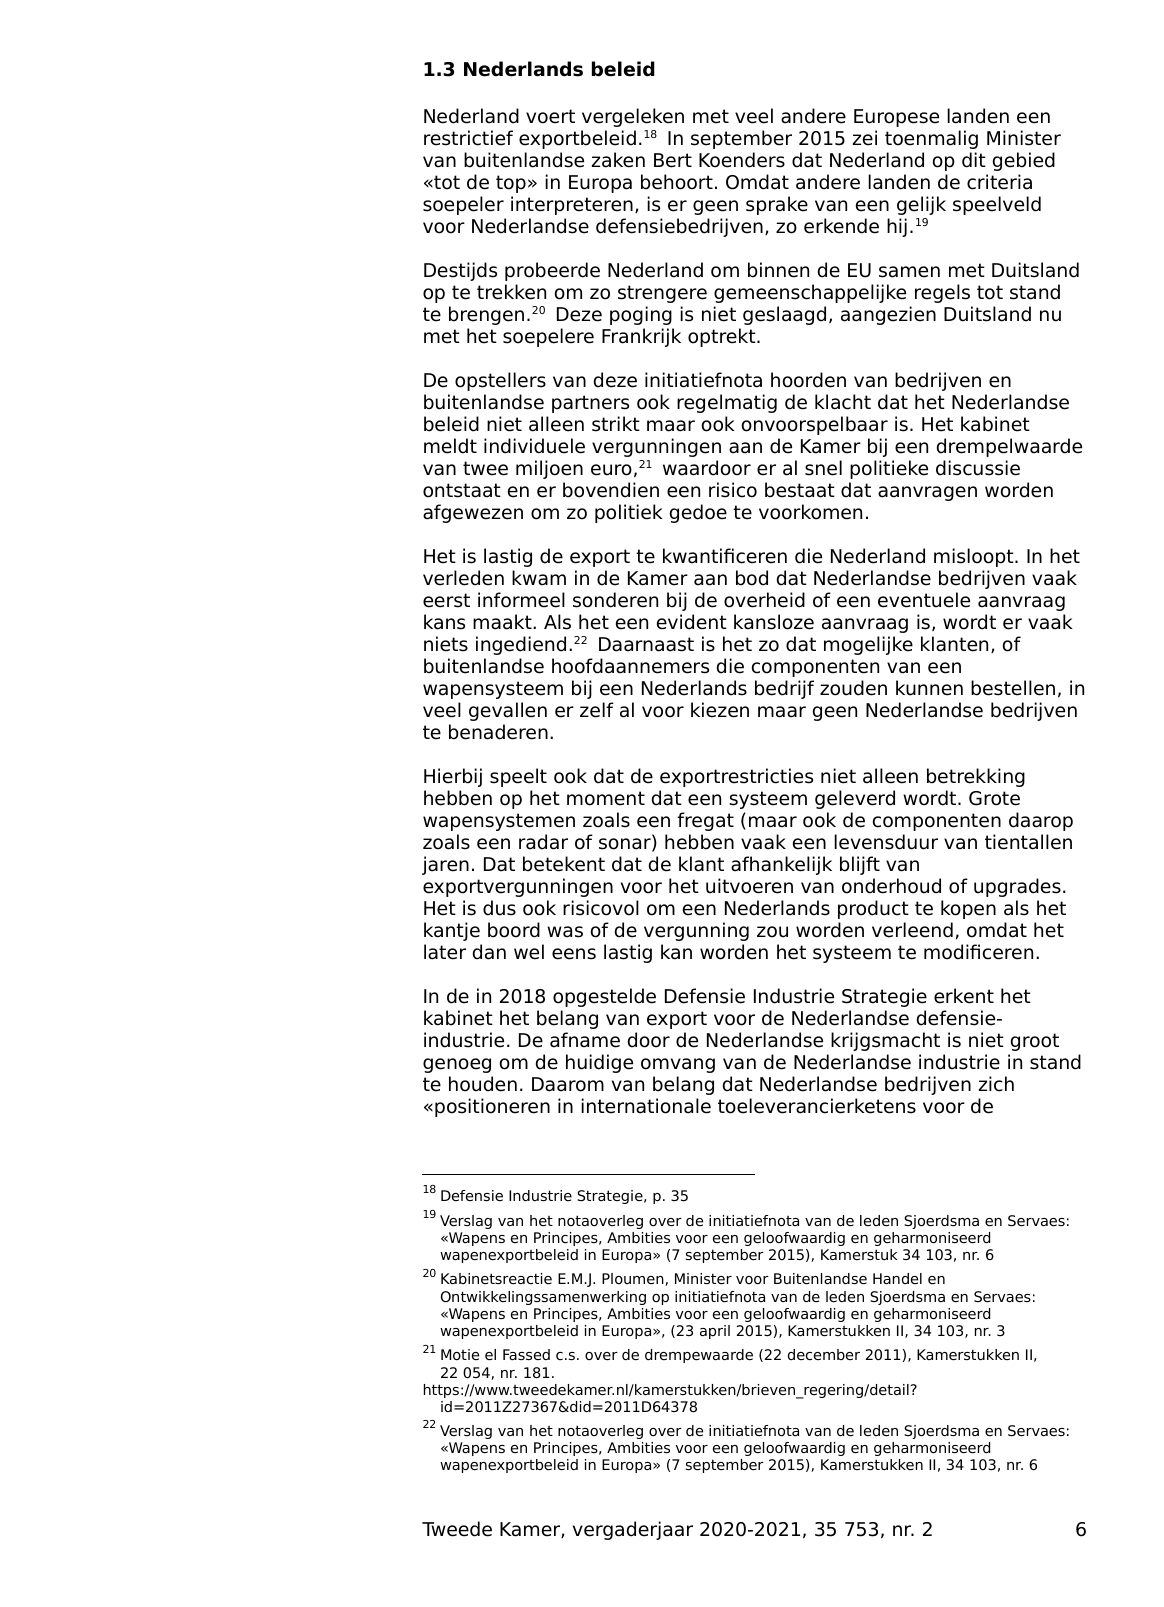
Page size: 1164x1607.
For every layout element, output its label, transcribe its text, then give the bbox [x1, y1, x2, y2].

text De opstellers van deze initiatiefnota hoorden van bedrijven en buitenlandse partners ook regelmatig de klacht dat het Nederlandse beleid niet alleen strikt maar ook onvoorspelbaar is. Het kabinet meldt individuele vergunningen aan de Kamer bij een drempelwaarde van twee miljoen euro, waardoor er al snel politieke discussie ontstaat en er bovendien een risico bestaat dat aanvragen worden afgewezen om zo politiek gedoe te voorkomen. [422, 370, 1087, 524]
text Nederland voert vergeleken met veel andere Europese landen een restrictief exportbeleid. In september 2015 zei toenmalig Minister van buitenlandse zaken Bert Koenders dat Nederland op dit gebied «tot de top» in Europa behoort. Omdat andere landen de criteria soepeler interpreteren, is er geen sprake van een gelijk speelveld voor Nederlandse defensiebedrijven, zo erkende hij. [422, 106, 1087, 238]
text Defensie Industrie Strategie, p. 35 [422, 1183, 1087, 1206]
text Verslag van het notaoverleg over de initiatiefnota van de leden Sjoerdsma en Servaes: «Wapens en Principes, Ambities voor een geloofwaardig en geharmoniseerd wapenexportbeleid in Europa» (7 september 2015), Kamerstukken II, 34 103, nr. 6 [422, 1418, 1087, 1474]
text Motie el Fassed c.s. over de drempewaarde (22 december 2011), Kamerstukken II, 22 054, nr. 181. [422, 1343, 1087, 1382]
text In de in 2018 opgestelde Defensie Industrie Strategie erkent het kabinet het belang van export voor de Nederlandse defensie-industrie. De afname door de Nederlandse krijgsmacht is niet groot genoeg om de huidige omvang van de Nederlandse industrie in stand te houden. Daarom van belang dat Nederlandse bedrijven zich «positioneren in internationale toeleverancierketens voor de [422, 986, 1087, 1118]
text Het is lastig de export te kwantificeren die Nederland misloopt. In het verleden kwam in de Kamer aan bod dat Nederlandse bedrijven vaak eerst informeel sonderen bij de overheid of een eventuele aanvraag kans maakt. Als het een evident kansloze aanvraag is, wordt er vaak niets ingediend. Daarnaast is het zo dat mogelijke klanten, of buitenlandse hoofdaannemers die componenten van een wapensysteem bij een Nederlands bedrijf zouden kunnen bestellen, in veel gevallen er zelf al voor kiezen maar geen Nederlandse bedrijven te benaderen. [422, 546, 1087, 744]
text Verslag van het notaoverleg over de initiatiefnota van de leden Sjoerdsma en Servaes: «Wapens en Principes, Ambities voor een geloofwaardig en geharmoniseerd wapenexportbeleid in Europa» (7 september 2015), Kamerstuk 34 103, nr. 6 [422, 1208, 1087, 1264]
text Kabinetsreactie E.M.J. Ploumen, Minister voor Buitenlandse Handel en Ontwikkelingssamenwerking op initiatiefnota van de leden Sjoerdsma en Servaes: «Wapens en Principes, Ambities voor een geloofwaardig en geharmoniseerd wapenexportbeleid in Europa», (23 april 2015), Kamerstukken II, 34 103, nr. 3 [422, 1267, 1087, 1340]
text https://www.tweedekamer.nl/kamerstukken/brieven_regering/detail?id=2011Z27367&did=2011D64378 [422, 1382, 1087, 1416]
text Hierbij speelt ook dat de exportrestricties niet alleen betrekking hebben op het moment dat een systeem geleverd wordt. Grote wapensystemen zoals een fregat (maar ook de componenten daarop zoals een radar of sonar) hebben vaak een levensduur van tientallen jaren. Dat betekent dat de klant afhankelijk blijft van exportvergunningen voor het uitvoeren van onderhoud of upgrades. Het is dus ook risicovol om een Nederlands product te kopen als het kantje boord was of de vergunning zou worden verleend, omdat het later dan wel eens lastig kan worden het systeem te modificeren. [422, 766, 1087, 964]
text Destijds probeerde Nederland om binnen de EU samen met Duitsland op te trekken om zo strengere gemeenschappelijke regels tot stand te brengen. Deze poging is niet geslaagd, aangezien Duitsland nu met het soepelere Frankrijk optrekt. [422, 260, 1087, 348]
subtitle 1.3 Nederlands beleid [422, 59, 1087, 81]
